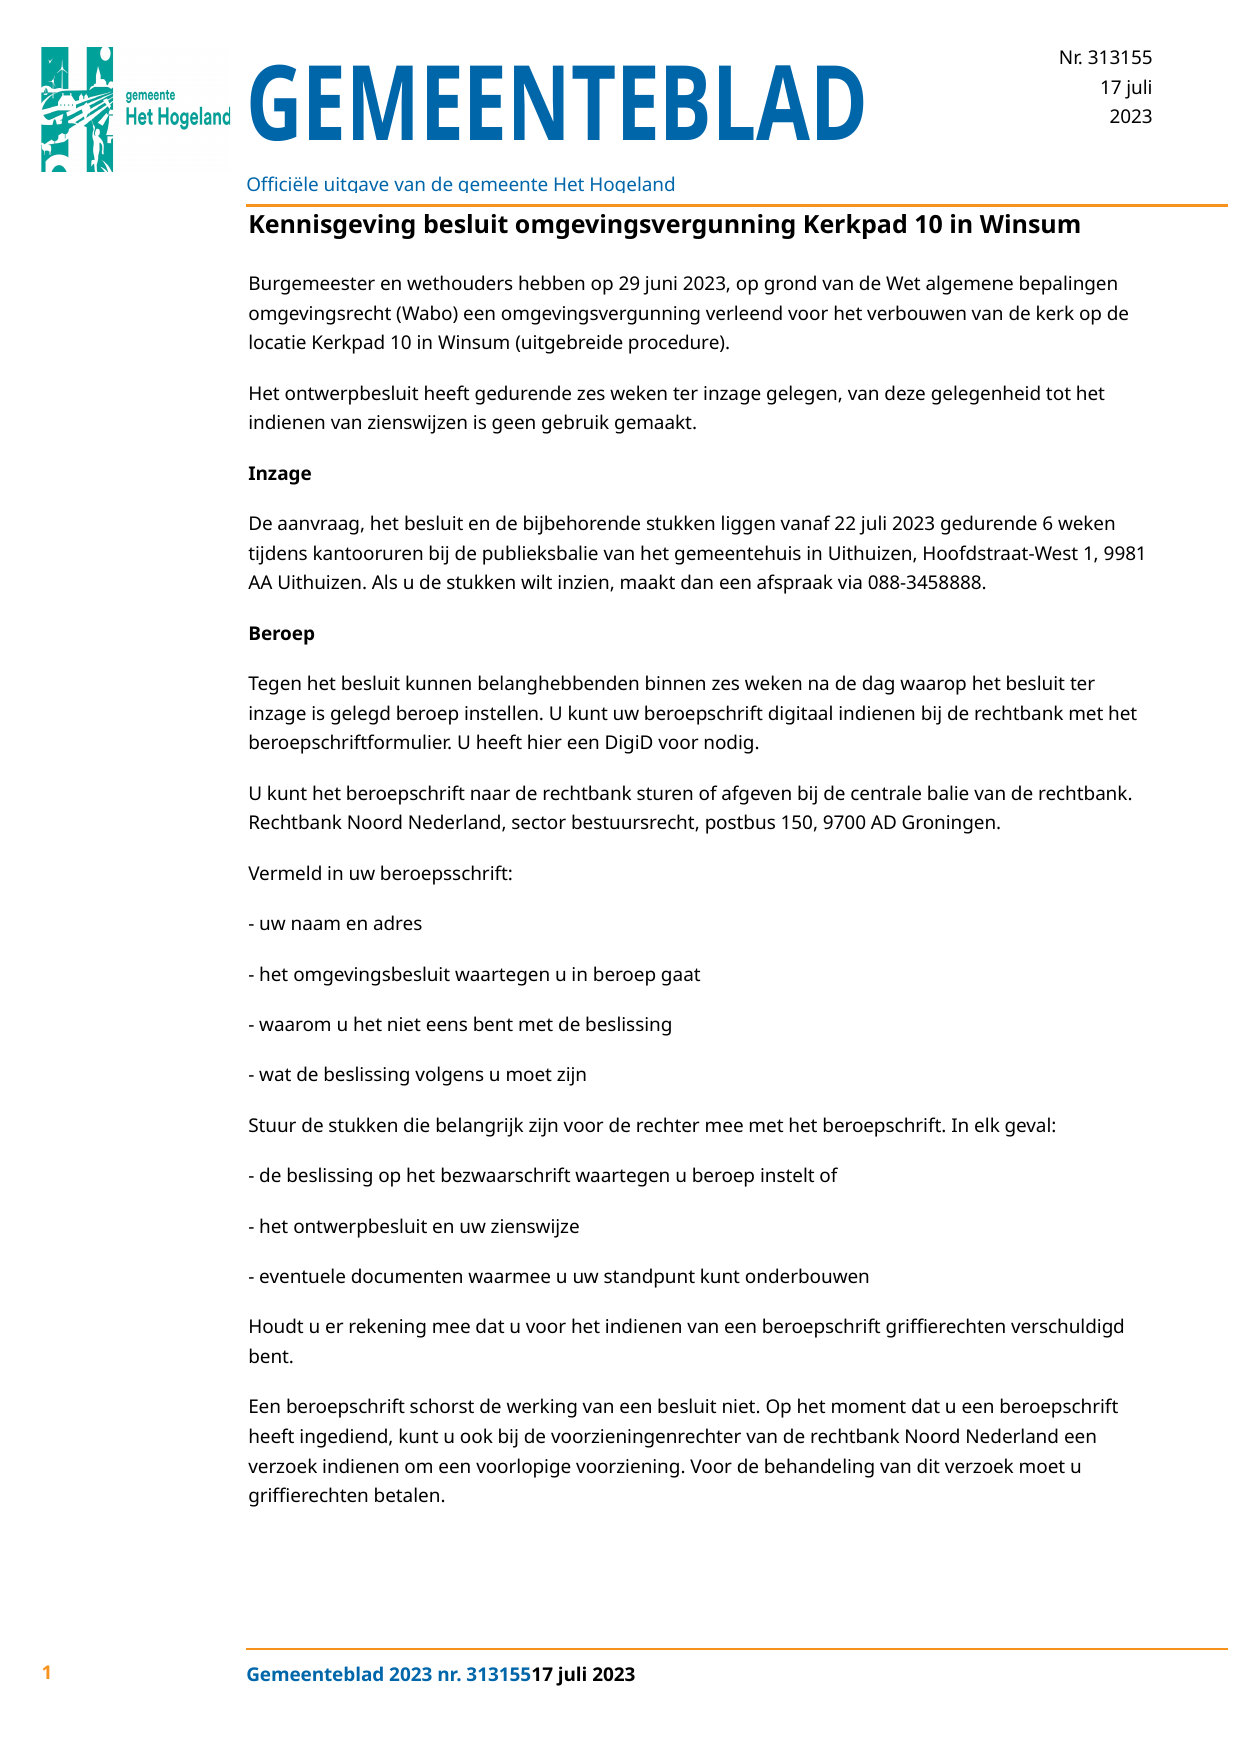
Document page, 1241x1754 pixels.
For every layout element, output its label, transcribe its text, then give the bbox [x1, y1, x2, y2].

text Burgemeester en wethouders hebben op 29 juni 2023, op grond van de Wet algemene bepalingen omgevingsrecht (Wabo) een omgevingsvergunning verleend voor het verbouwen van de kerk op de locatie Kerkpad 10 in Winsum (uitgebreide procedure). [248, 270, 1152, 355]
text - het ontwerpbesluit en uw zienswijze [248, 1213, 1152, 1238]
text - wat de beslissing volgens u moet zijn [248, 1062, 1152, 1087]
text - eventuele documenten waarmee u uw standpunt kunt onderbouwen [248, 1263, 1152, 1289]
text Beroep [248, 620, 1152, 646]
text U kunt het beroepschrift naar de rechtbank sturen of afgeven bij de centrale balie van de rechtbank. Rechtbank Noord Nederland, sector bestuursrecht, postbus 150, 9700 AD Groningen. [248, 780, 1152, 835]
text Tegen het besluit kunnen belanghebbenden binnen zes weken na de dag waarop het besluit ter inzage is gelegd beroep instellen. U kunt uw beroepschrift digitaal indienen bij de rechtbank met het beroepschriftformulier. U heeft hier een DigiD voor nodig. [248, 670, 1152, 755]
text Vermeld in uw beroepsschrift: [248, 860, 1152, 886]
text Houdt u er rekening mee dat u voor het indienen van een beroepschrift griffierechten verschuldigd bent. [248, 1314, 1152, 1369]
text Stuur de stukken die belangrijk zijn voor de rechter mee met het beroepschrift. In elk geval: [248, 1112, 1152, 1138]
text De aanvraag, het besluit en de bijbehorende stukken liggen vanaf 22 juli 2023 gedurende 6 weken tijdens kantooruren bij de publieksbalie van het gemeentehuis in Uithuizen, Hoofdstraat-West 1, 9981 AA Uithuizen. Als u de stukken wilt inzien, maakt dan een afspraak via 088-3458888. [248, 510, 1152, 595]
text - waarom u het niet eens bent met de beslissing [248, 1011, 1152, 1037]
text Inzage [248, 460, 1152, 486]
text - de beslissing op het bezwaarschrift waartegen u beroep instelt of [248, 1162, 1152, 1188]
text - uw naam en adres [248, 910, 1152, 936]
text Het ontwerpbesluit heeft gedurende zes weken ter inzage gelegen, van deze gelegenheid tot het indienen van zienswijzen is geen gebruik gemaakt. [248, 380, 1152, 435]
text Een beroepschrift schorst de werking van een besluit niet. Op het moment dat u een beroepschrift heeft ingediend, kunt u ook bij de voorzieningenrechter van de rechtbank Noord Nederland een verzoek indienen om een voorlopige voorziening. Voor de behandeling van dit verzoek moet u griffierechten betalen. [248, 1394, 1152, 1508]
text Kennisgeving besluit omgevingsvergunning Kerkpad 10 in Winsum [248, 207, 1152, 241]
text - het omgevingsbesluit waartegen u in beroep gaat [248, 961, 1152, 986]
picture [41, 47, 231, 172]
